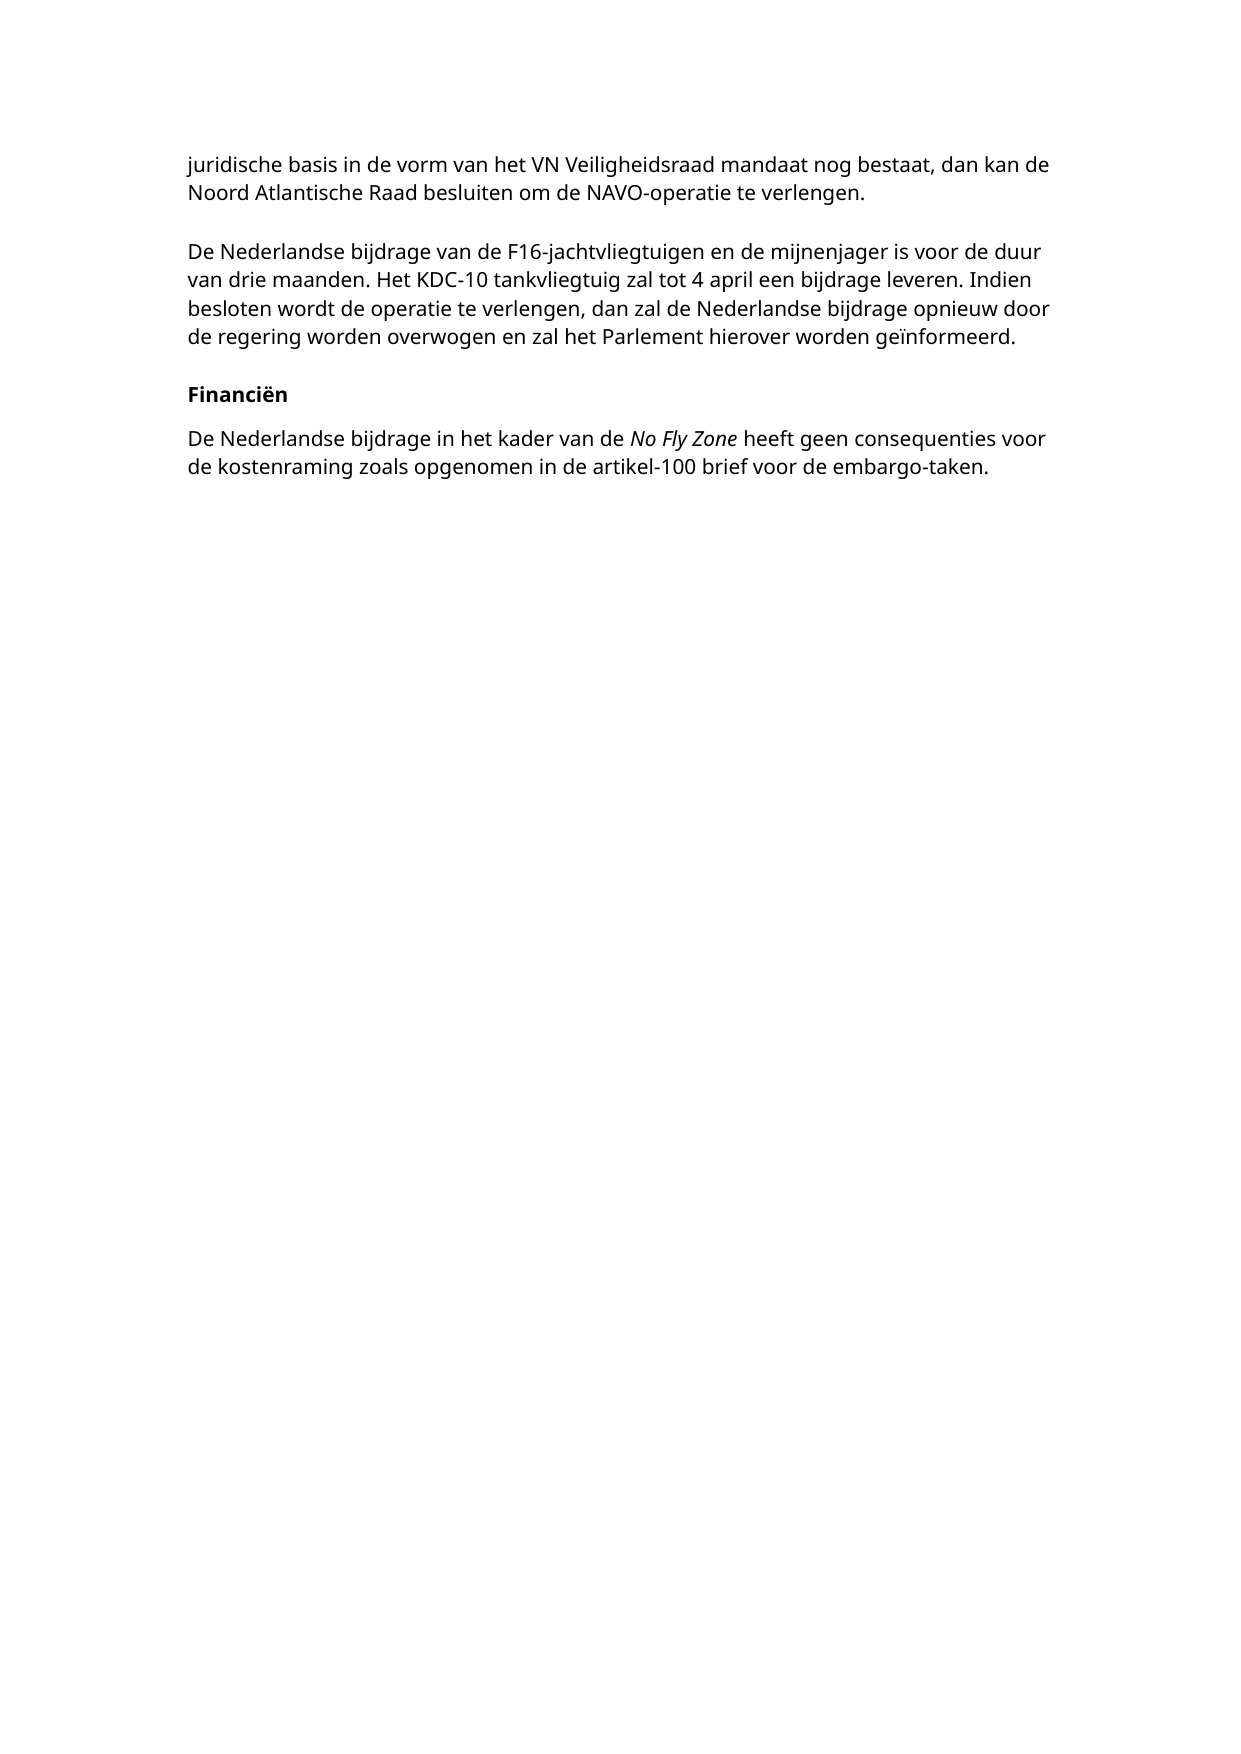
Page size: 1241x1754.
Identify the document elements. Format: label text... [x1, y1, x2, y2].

text Financiën [187, 381, 1053, 409]
text De Nederlandse bijdrage van de F16-jachtvliegtuigen en de mijnenjager is voor de duur van drie maanden. Het KDC-10 tankvliegtuig zal tot 4 april een bijdrage leveren. Indien besloten wordt de operatie te verlengen, dan zal de Nederlandse bijdrage opnieuw door de regering worden overwogen en zal het Parlement hierover worden geïnformeerd. [187, 237, 1053, 351]
text De Nederlandse bijdrage in het kader van de No Fly Zone heeft geen consequenties voor de kostenraming zoals opgenomen in de artikel-100 brief voor de embargo-taken. [187, 424, 1053, 481]
text juridische basis in de vorm van het VN Veiligheidsraad mandaat nog bestaat, dan kan de Noord Atlantische Raad besluiten om de NAVO-operatie te verlengen. [187, 150, 1053, 207]
